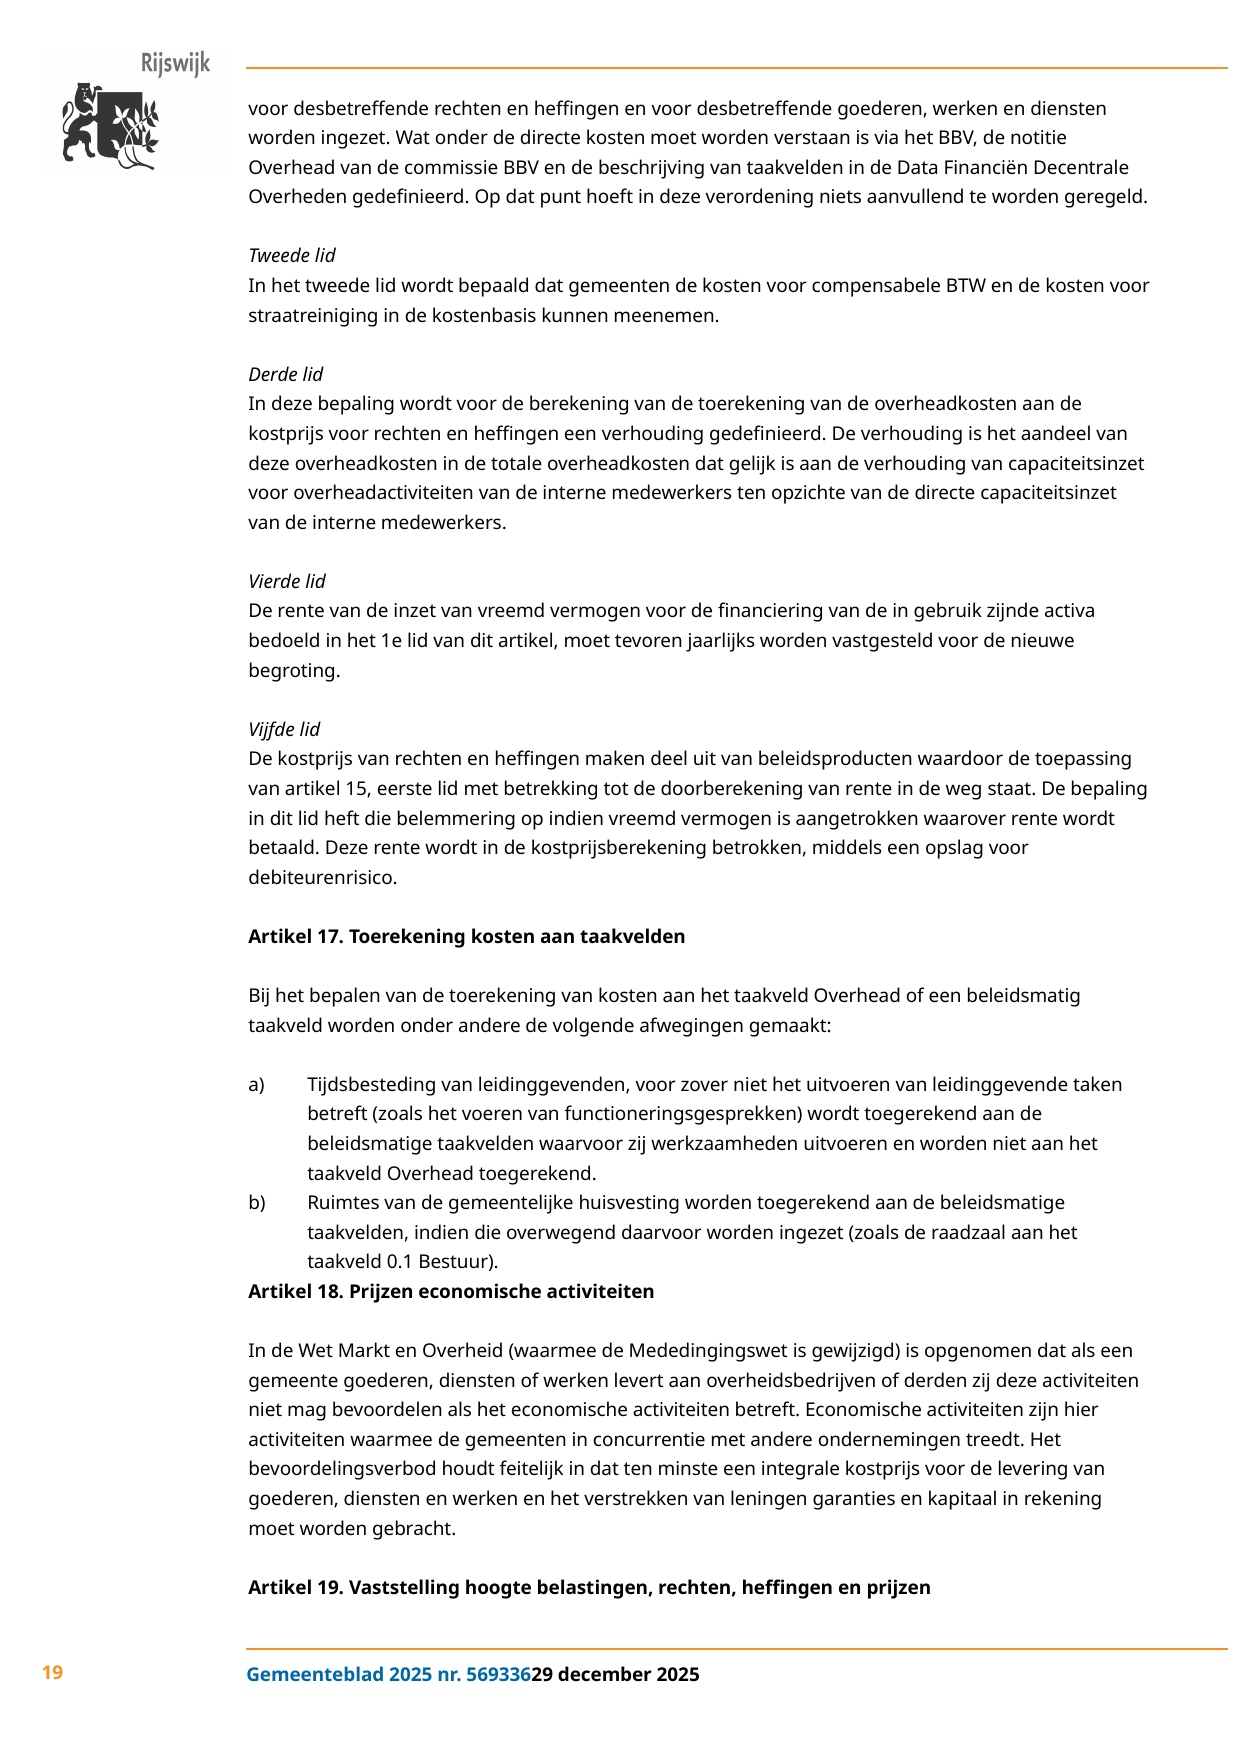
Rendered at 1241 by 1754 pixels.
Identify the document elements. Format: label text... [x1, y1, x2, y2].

text Artikel 17. Toerekening kosten aan taakvelden [248, 923, 1152, 949]
text Artikel 19. Vaststelling hoogte belastingen, rechten, heffingen en prijzen [248, 1574, 1152, 1600]
text Artikel 18. Prijzen economische activiteiten [248, 1278, 1152, 1304]
text De kostprijs van rechten en heffingen maken deel uit van beleidsproducten waardoor de toepassing van artikel 15, eerste lid met betrekking tot de doorberekening van rente in de weg staat. De bepaling in dit lid heft die belemmering op indien vreemd vermogen is aangetrokken waarover rente wordt betaald. Deze rente wordt in de kostprijsberekening betrokken, middels een opslag voor debiteurenrisico. [248, 746, 1152, 890]
text Vierde lid [248, 568, 1152, 594]
text In deze bepaling wordt voor de berekening van de toerekening van de overheadkosten aan de kostprijs voor rechten en heffingen een verhouding gedefinieerd. De verhouding is het aandeel van deze overheadkosten in de totale overheadkosten dat gelijk is aan de verhouding van capaciteitsinzet voor overheadactiviteiten van de interne medewerkers ten opzichte van de directe capaciteitsinzet van de interne medewerkers. [248, 391, 1152, 535]
text In het tweede lid wordt bepaald dat gemeenten de kosten voor compensabele BTW en de kosten voor straatreiniging in de kostenbasis kunnen meenemen. [248, 272, 1152, 328]
text Vijfde lid [248, 716, 1152, 742]
text De rente van de inzet van vreemd vermogen voor de financiering van de in gebruik zijnde activa bedoeld in het 1e lid van dit artikel, moet tevoren jaarlijks worden vastgesteld voor de nieuwe begroting. [248, 598, 1152, 683]
picture [41, 47, 231, 172]
list Tijdsbesteding van leidinggevenden, voor zover niet het uitvoeren van leidinggevende taken betreft (zoals het voeren van functioneringsgesprekken) wordt toegerekend aan de beleidsmatige taakvelden waarvoor zij werkzaamheden uitvoeren en worden niet aan het taakveld Overhead toegerekend. [248, 1071, 1152, 1186]
text voor desbetreffende rechten en heffingen en voor desbetreffende goederen, werken en diensten worden ingezet. Wat onder de directe kosten moet worden verstaan is via het BBV, de notitie Overhead van de commissie BBV en de beschrijving van taakvelden in de Data Financiën Decentrale Overheden gedefinieerd. Op dat punt hoeft in deze verordening niets aanvullend te worden geregeld. [248, 95, 1152, 209]
text In de Wet Markt en Overheid (waarmee de Mededingingswet is gewijzigd) is opgenomen dat als een gemeente goederen, diensten of werken levert aan overheidsbedrijven of derden zij deze activiteiten niet mag bevoordelen als het economische activiteiten betreft. Economische activiteiten zijn hier activiteiten waarmee de gemeenten in concurrentie met andere ondernemingen treedt. Het bevoordelingsverbod houdt feitelijk in dat ten minste een integrale kostprijs voor de levering van goederen, diensten en werken en het verstrekken van leningen garanties en kapitaal in rekening moet worden gebracht. [248, 1337, 1152, 1541]
list Ruimtes van de gemeentelijke huisvesting worden toegerekend aan de beleidsmatige taakvelden, indien die overwegend daarvoor worden ingezet (zoals de raadzaal aan het taakveld 0.1 Bestuur). [248, 1189, 1152, 1274]
text Tweede lid [248, 243, 1152, 268]
text Derde lid [248, 361, 1152, 387]
text Bij het bepalen van de toerekening van kosten aan het taakveld Overhead of een beleidsmatig taakveld worden onder andere de volgende afwegingen gemaakt: [248, 982, 1152, 1038]
